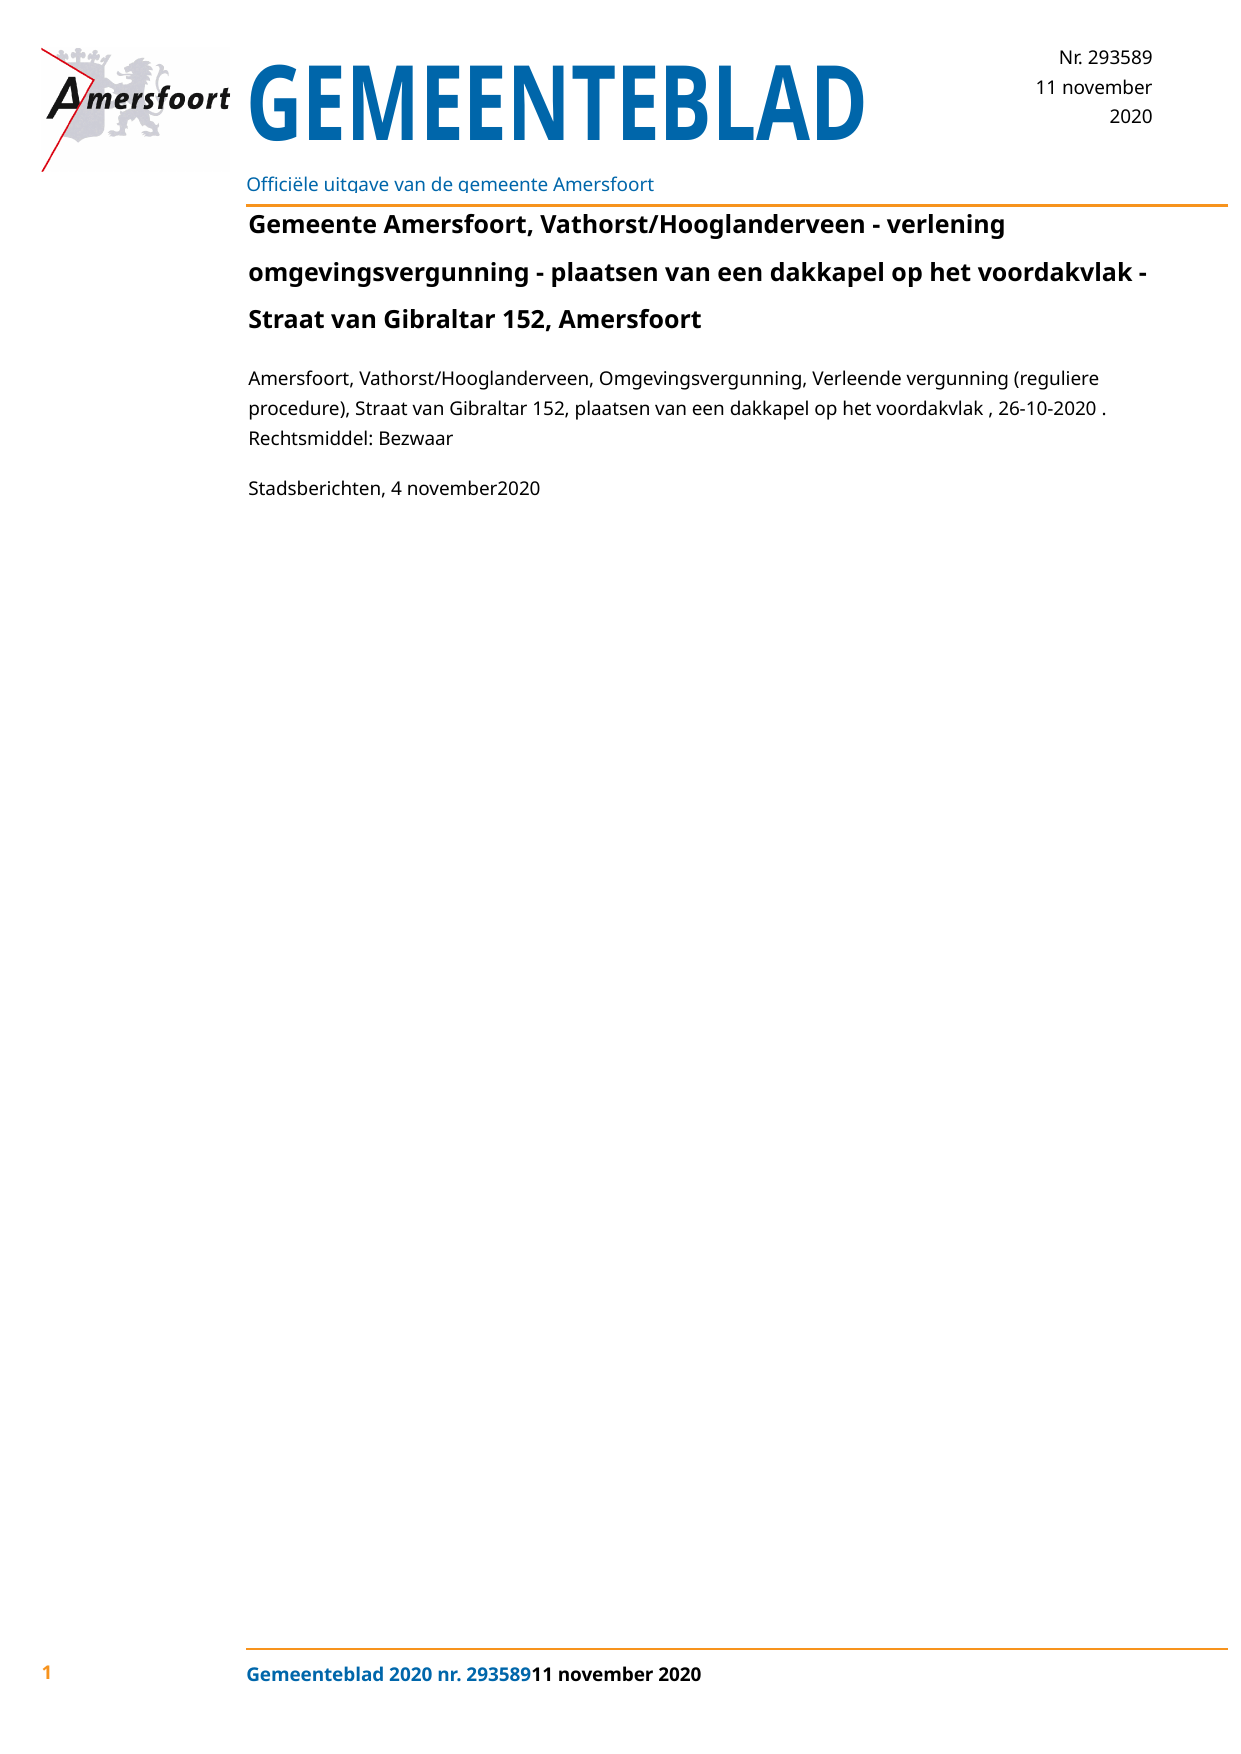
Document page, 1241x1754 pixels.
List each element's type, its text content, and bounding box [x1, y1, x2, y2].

text Stadsberichten, 4 november2020 [248, 475, 1152, 501]
text Amersfoort, Vathorst/Hooglanderveen, Omgevingsvergunning, Verleende vergunning (reguliere procedure), Straat van Gibraltar 152, plaatsen van een dakkapel op het voordakvlak , 26-10-2020 . Rechtsmiddel: Bezwaar [248, 366, 1152, 450]
text Gemeente Amersfoort, Vathorst/Hooglanderveen - verlening omgevingsvergunning - plaatsen van een dakkapel op het voordakvlak - Straat van Gibraltar 152, Amersfoort [248, 207, 1152, 336]
picture [41, 47, 231, 172]
